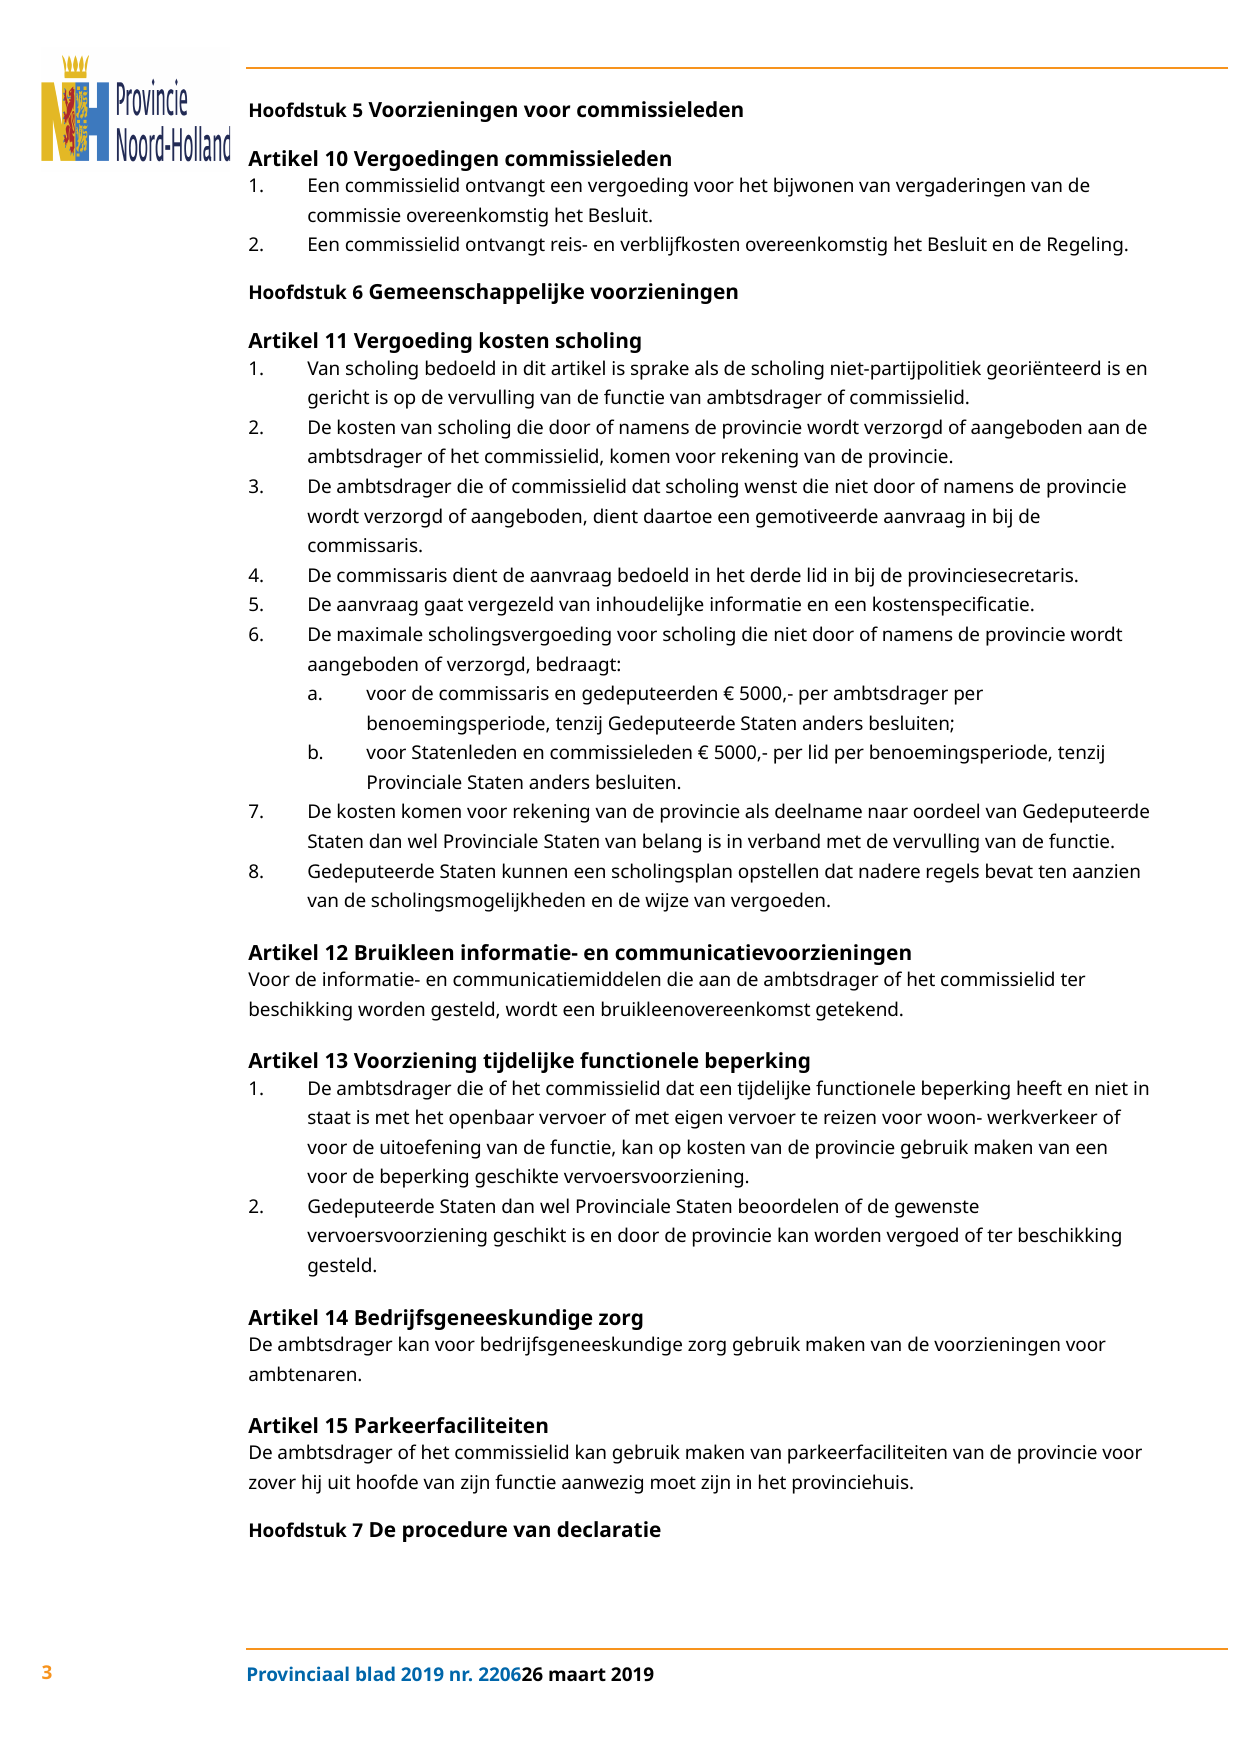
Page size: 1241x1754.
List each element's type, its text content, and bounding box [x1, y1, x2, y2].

text Artikel 15 Parkeerfaciliteiten [248, 1411, 1152, 1439]
text Artikel 11 Vergoeding kosten scholing [248, 327, 1152, 355]
text Hoofdstuk 7 De procedure van declaratie [248, 1515, 1152, 1543]
list Gedeputeerde Staten kunnen een scholingsplan opstellen dat nadere regels bevat ten aanzien van de scholingsmogelijkheden en de wijze van vergoeden. [248, 858, 1152, 913]
text Artikel 14 Bedrijfsgeneeskundige zorg [248, 1303, 1152, 1331]
text Artikel 10 Vergoedingen commissieleden [248, 144, 1152, 172]
list De aanvraag gaat vergezeld van inhoudelijke informatie en een kostenspecificatie. [248, 592, 1152, 617]
text Voor de informatie- en communicatiemiddelen die aan de ambtsdrager of het commissielid ter beschikking worden gesteld, wordt een bruikleenovereenkomst getekend. [248, 966, 1152, 1022]
text Hoofdstuk 5 Voorzieningen voor commissieleden [248, 95, 1152, 123]
list voor de commissaris en gedeputeerden € 5000,- per ambtsdrager per benoemingsperiode, tenzij Gedeputeerde Staten anders besluiten; [307, 680, 1152, 736]
text De ambtsdrager of het commissielid kan gebruik maken van parkeerfaciliteiten van de provincie voor zover hij uit hoofde van zijn functie aanwezig moet zijn in het provinciehuis. [248, 1439, 1152, 1495]
list De ambtsdrager die of het commissielid dat een tijdelijke functionele beperking heeft en niet in staat is met het openbaar vervoer of met eigen vervoer te reizen voor woon- werkverkeer of voor de uitoefening van de functie, kan op kosten van de provincie gebruik maken van een voor de beperking geschikte vervoersvoorziening. [248, 1075, 1152, 1189]
list De kosten van scholing die door of namens de provincie wordt verzorgd of aangeboden aan de ambtsdrager of het commissielid, komen voor rekening van de provincie. [248, 414, 1152, 469]
list Een commissielid ontvangt een vergoeding voor het bijwonen van vergaderingen van de commissie overeenkomstig het Besluit. [248, 172, 1152, 228]
text Artikel 12 Bruikleen informatie- en communicatievoorzieningen [248, 938, 1152, 966]
list voor Statenleden en commissieleden € 5000,- per lid per benoemingsperiode, tenzij Provinciale Staten anders besluiten. [307, 739, 1152, 795]
list De commissaris dient de aanvraag bedoeld in het derde lid in bij de provinciesecretaris. [248, 562, 1152, 588]
text Artikel 13 Voorziening tijdelijke functionele beperking [248, 1046, 1152, 1075]
list Gedeputeerde Staten dan wel Provinciale Staten beoordelen of de gewenste vervoersvoorziening geschikt is en door de provincie kan worden vergoed of ter beschikking gesteld. [248, 1193, 1152, 1278]
list De maximale scholingsvergoeding voor scholing die niet door of namens de provincie wordt aangeboden of verzorgd, bedraagt: [248, 621, 1152, 677]
list Van scholing bedoeld in dit artikel is sprake als de scholing niet-partijpolitiek georiënteerd is en gericht is op de vervulling van de functie van ambtsdrager of commissielid. [248, 355, 1152, 410]
text De ambtsdrager kan voor bedrijfsgeneeskundige zorg gebruik maken van de voorzieningen voor ambtenaren. [248, 1331, 1152, 1386]
list Een commissielid ontvangt reis- en verblijfkosten overeenkomstig het Besluit en de Regeling. [248, 232, 1152, 257]
list De ambtsdrager die of commissielid dat scholing wenst die niet door of namens de provincie wordt verzorgd of aangeboden, dient daartoe een gemotiveerde aanvraag in bij de commissaris. [248, 473, 1152, 558]
list De kosten komen voor rekening van de provincie als deelname naar oordeel van Gedeputeerde Staten dan wel Provinciale Staten van belang is in verband met de vervulling van de functie. [248, 799, 1152, 854]
picture [41, 47, 231, 172]
text Hoofdstuk 6 Gemeenschappelijke voorzieningen [248, 277, 1152, 306]
